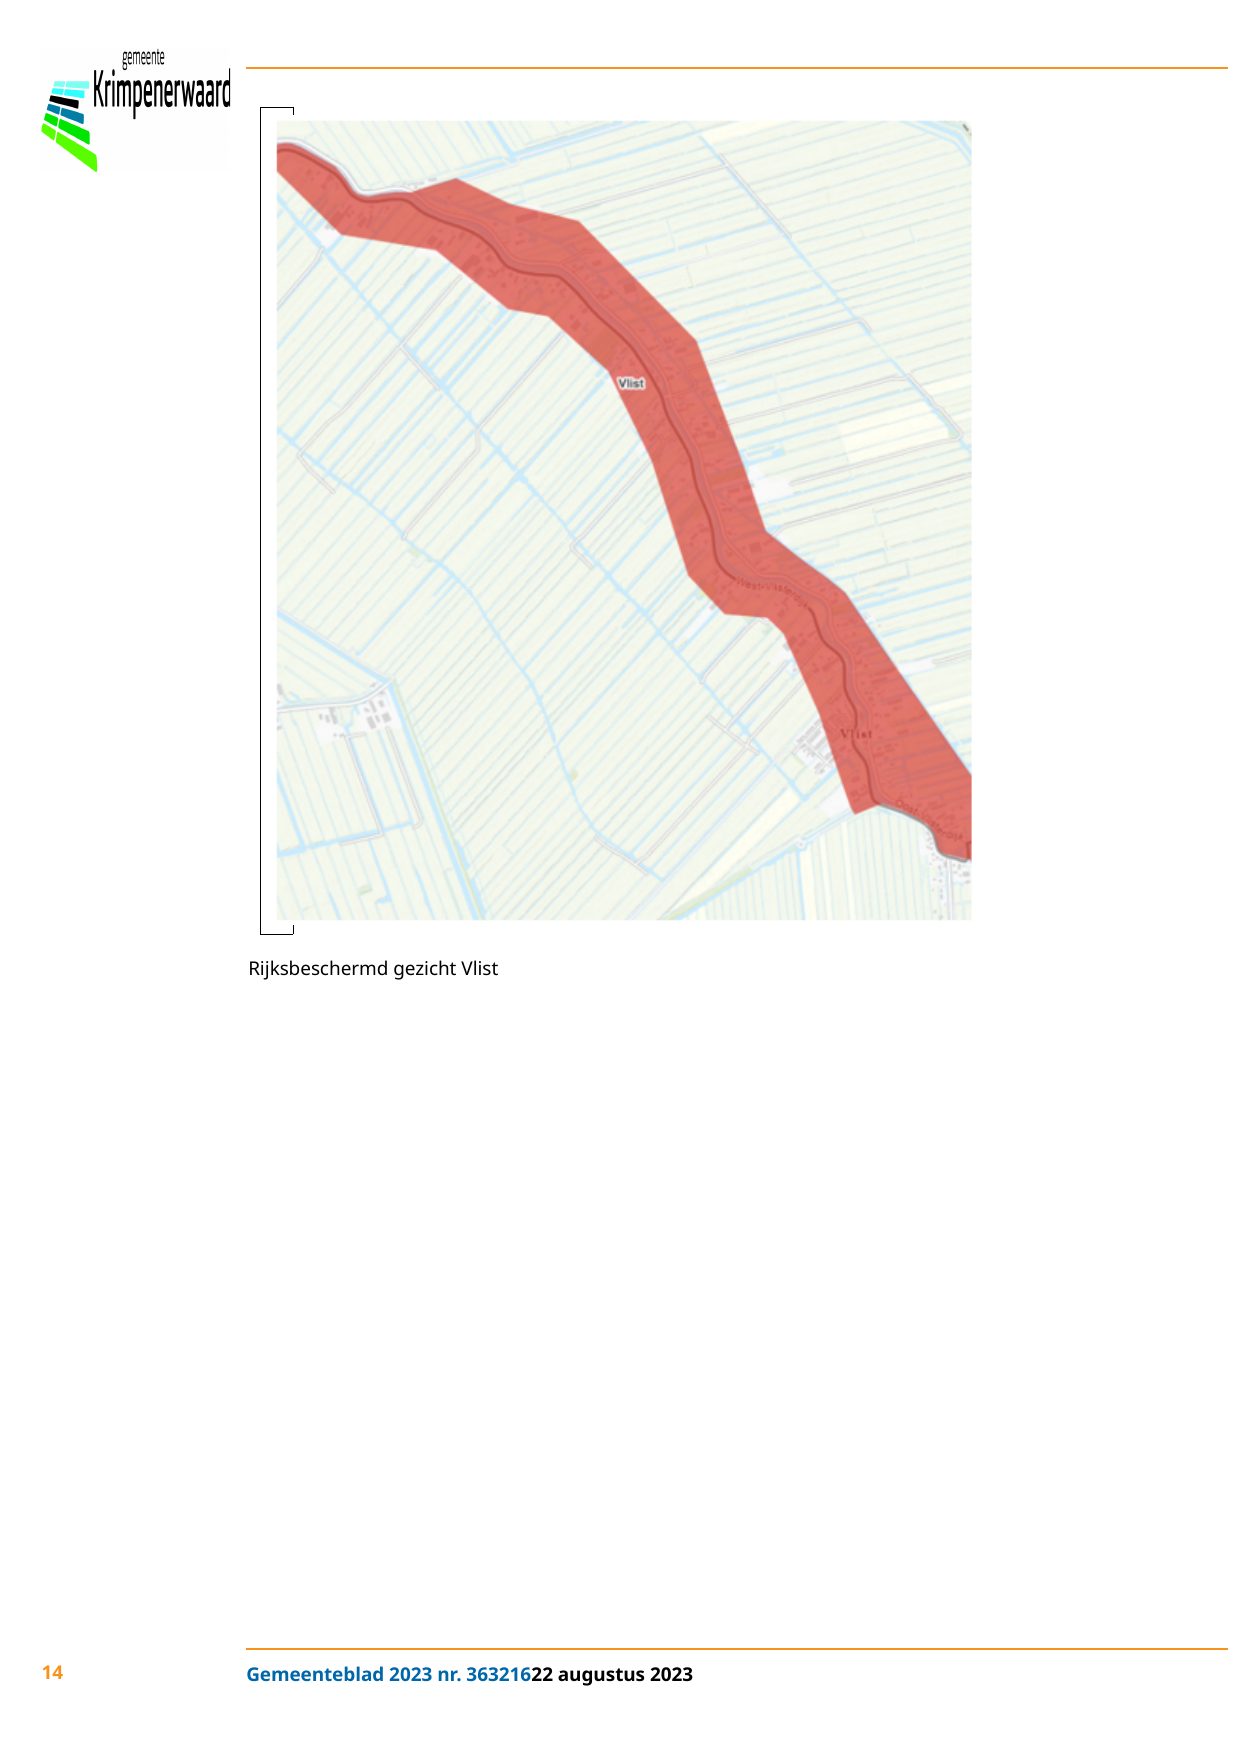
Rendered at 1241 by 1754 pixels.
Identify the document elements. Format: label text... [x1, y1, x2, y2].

text Rijksbeschermd gezicht Vlist [248, 955, 1152, 981]
picture [268, 115, 978, 925]
picture [41, 47, 231, 172]
